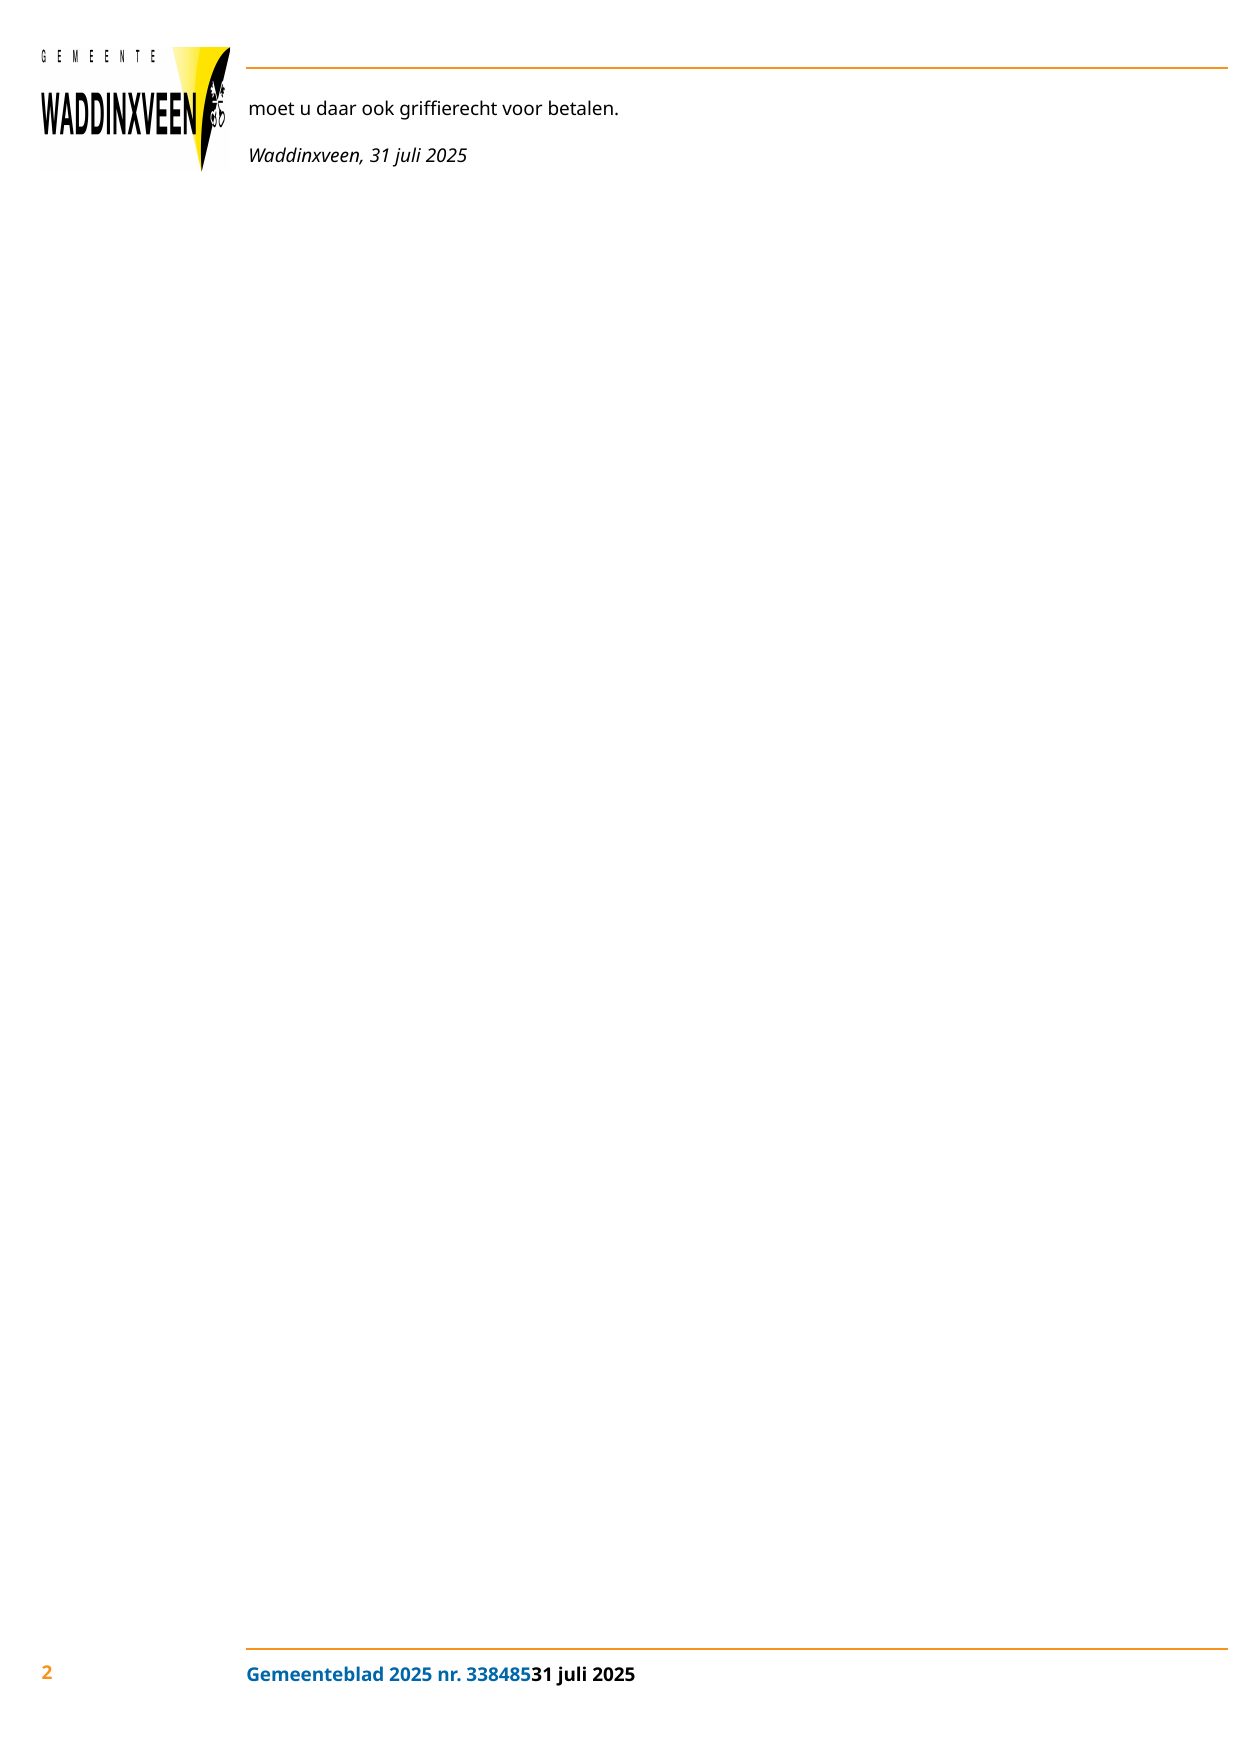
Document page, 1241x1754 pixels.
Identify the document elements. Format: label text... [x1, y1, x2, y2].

picture [41, 47, 231, 172]
text Waddinxveen, 31 juli 2025 [248, 143, 1152, 168]
text moet u daar ook griffierecht voor betalen. [248, 95, 1152, 121]
